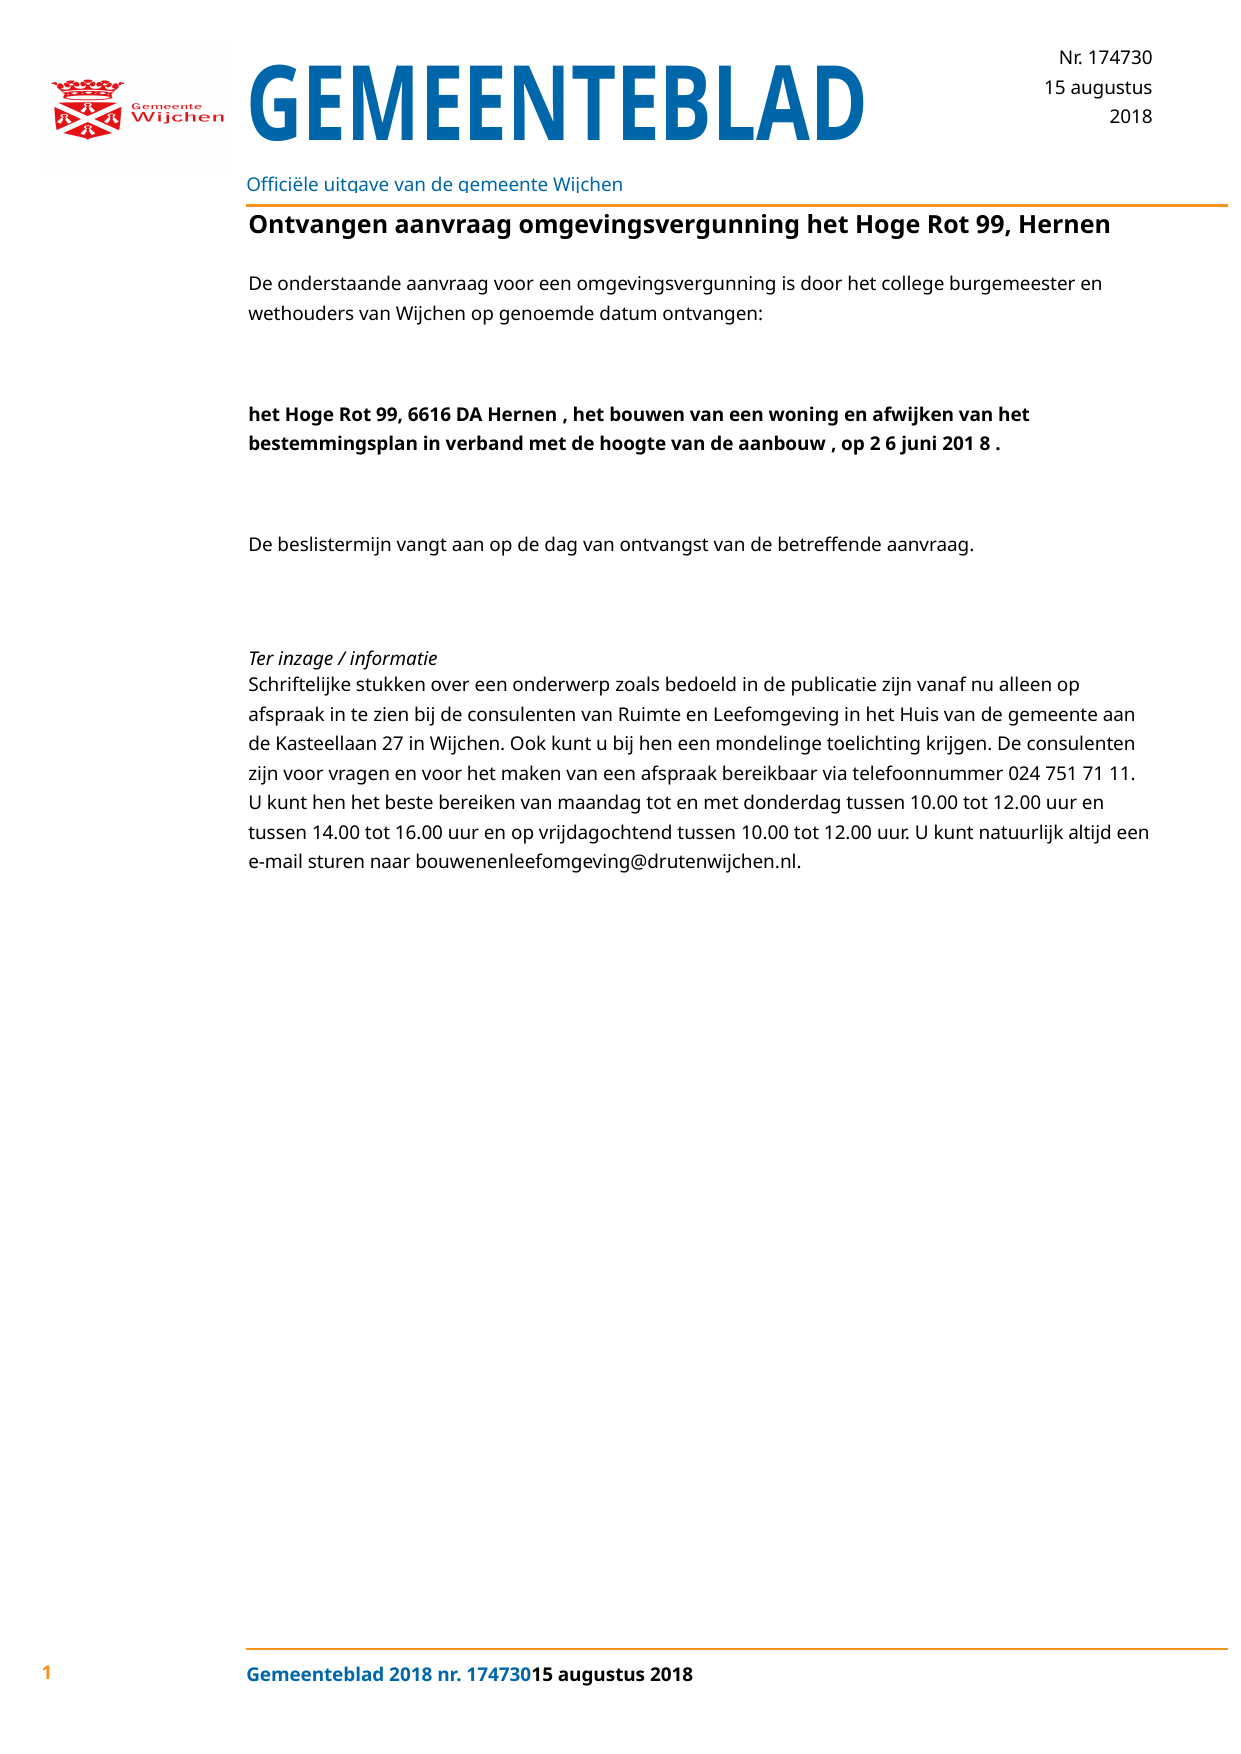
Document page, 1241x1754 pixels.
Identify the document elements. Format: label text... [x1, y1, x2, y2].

picture [41, 47, 231, 172]
text De beslistermijn vangt aan op de dag van ontvangst van de betreffende aanvraag. [248, 531, 1152, 557]
text Schriftelijke stukken over een onderwerp zoals bedoeld in de publicatie zijn vanaf nu alleen op afspraak in te zien bij de consulenten van Ruimte en Leefomgeving in het Huis van de gemeente aan de Kasteellaan 27 in Wijchen. Ook kunt u bij hen een mondelinge toelichting krijgen. De consulenten zijn voor vragen en voor het maken van een afspraak bereikbaar via telefoonnummer 024 751 71 11. U kunt hen het beste bereiken van maandag tot en met donderdag tussen 10.00 tot 12.00 uur en tussen 14.00 tot 16.00 uur en op vrijdagochtend tussen 10.00 tot 12.00 uur. U kunt natuurlijk altijd een e-mail sturen naar bouwenenleefomgeving@drutenwijchen.nl. [248, 671, 1152, 874]
text De onderstaande aanvraag voor een omgevingsvergunning is door het college burgemeester en wethouders van Wijchen op genoemde datum ontvangen: [248, 270, 1152, 326]
text het Hoge Rot 99, 6616 DA Hernen , het bouwen van een woning en afwijken van het bestemmingsplan in verband met de hoogte van de aanbouw , op 2 6 juni 201 8 . [248, 401, 1152, 456]
text Ontvangen aanvraag omgevingsvergunning het Hoge Rot 99, Hernen [248, 207, 1152, 241]
text Ter inzage / informatie [248, 646, 1152, 671]
